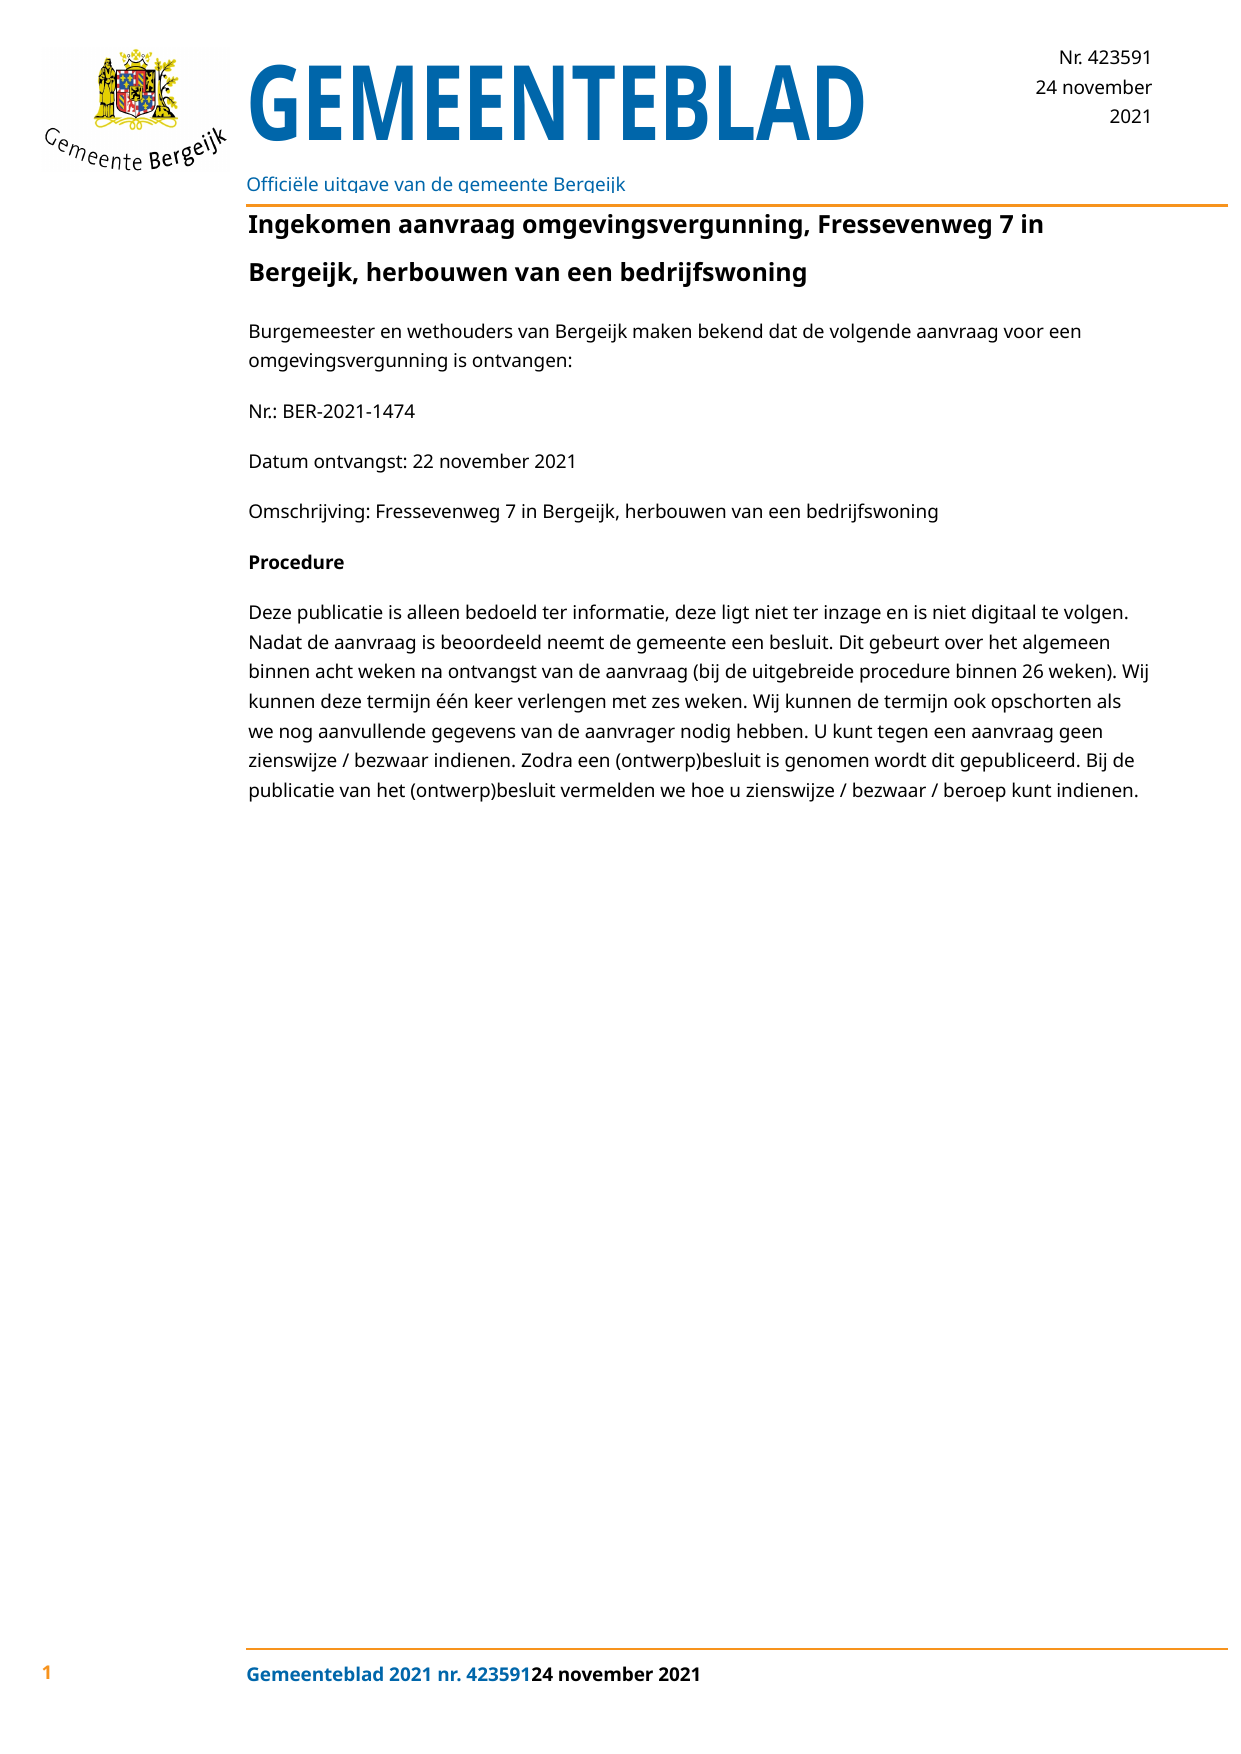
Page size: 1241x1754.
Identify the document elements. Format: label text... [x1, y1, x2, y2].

text Procedure [248, 549, 1152, 575]
text Ingekomen aanvraag omgevingsvergunning, Fressevenweg 7 in Bergeijk, herbouwen van een bedrijfswoning [248, 207, 1152, 288]
picture [41, 47, 231, 172]
text Omschrijving: Fressevenweg 7 in Bergeijk, herbouwen van een bedrijfswoning [248, 499, 1152, 524]
text Nr.: BER-2021-1474 [248, 398, 1152, 424]
text Burgemeester en wethouders van Bergeijk maken bekend dat de volgende aanvraag voor een omgevingsvergunning is ontvangen: [248, 318, 1152, 373]
text Deze publicatie is alleen bedoeld ter informatie, deze ligt niet ter inzage en is niet digitaal te volgen. Nadat de aanvraag is beoordeeld neemt de gemeente een besluit. Dit gebeurt over het algemeen binnen acht weken na ontvangst van de aanvraag (bij de uitgebreide procedure binnen 26 weken). Wij kunnen deze termijn één keer verlengen met zes weken. Wij kunnen de termijn ook opschorten als we nog aanvullende gegevens van de aanvrager nodig hebben. U kunt tegen een aanvraag geen zienswijze / bezwaar indienen. Zodra een (ontwerp)besluit is genomen wordt dit gepubliceerd. Bij de publicatie van het (ontwerp)besluit vermelden we hoe u zienswijze / bezwaar / beroep kunt indienen. [248, 599, 1152, 803]
text Datum ontvangst: 22 november 2021 [248, 448, 1152, 474]
